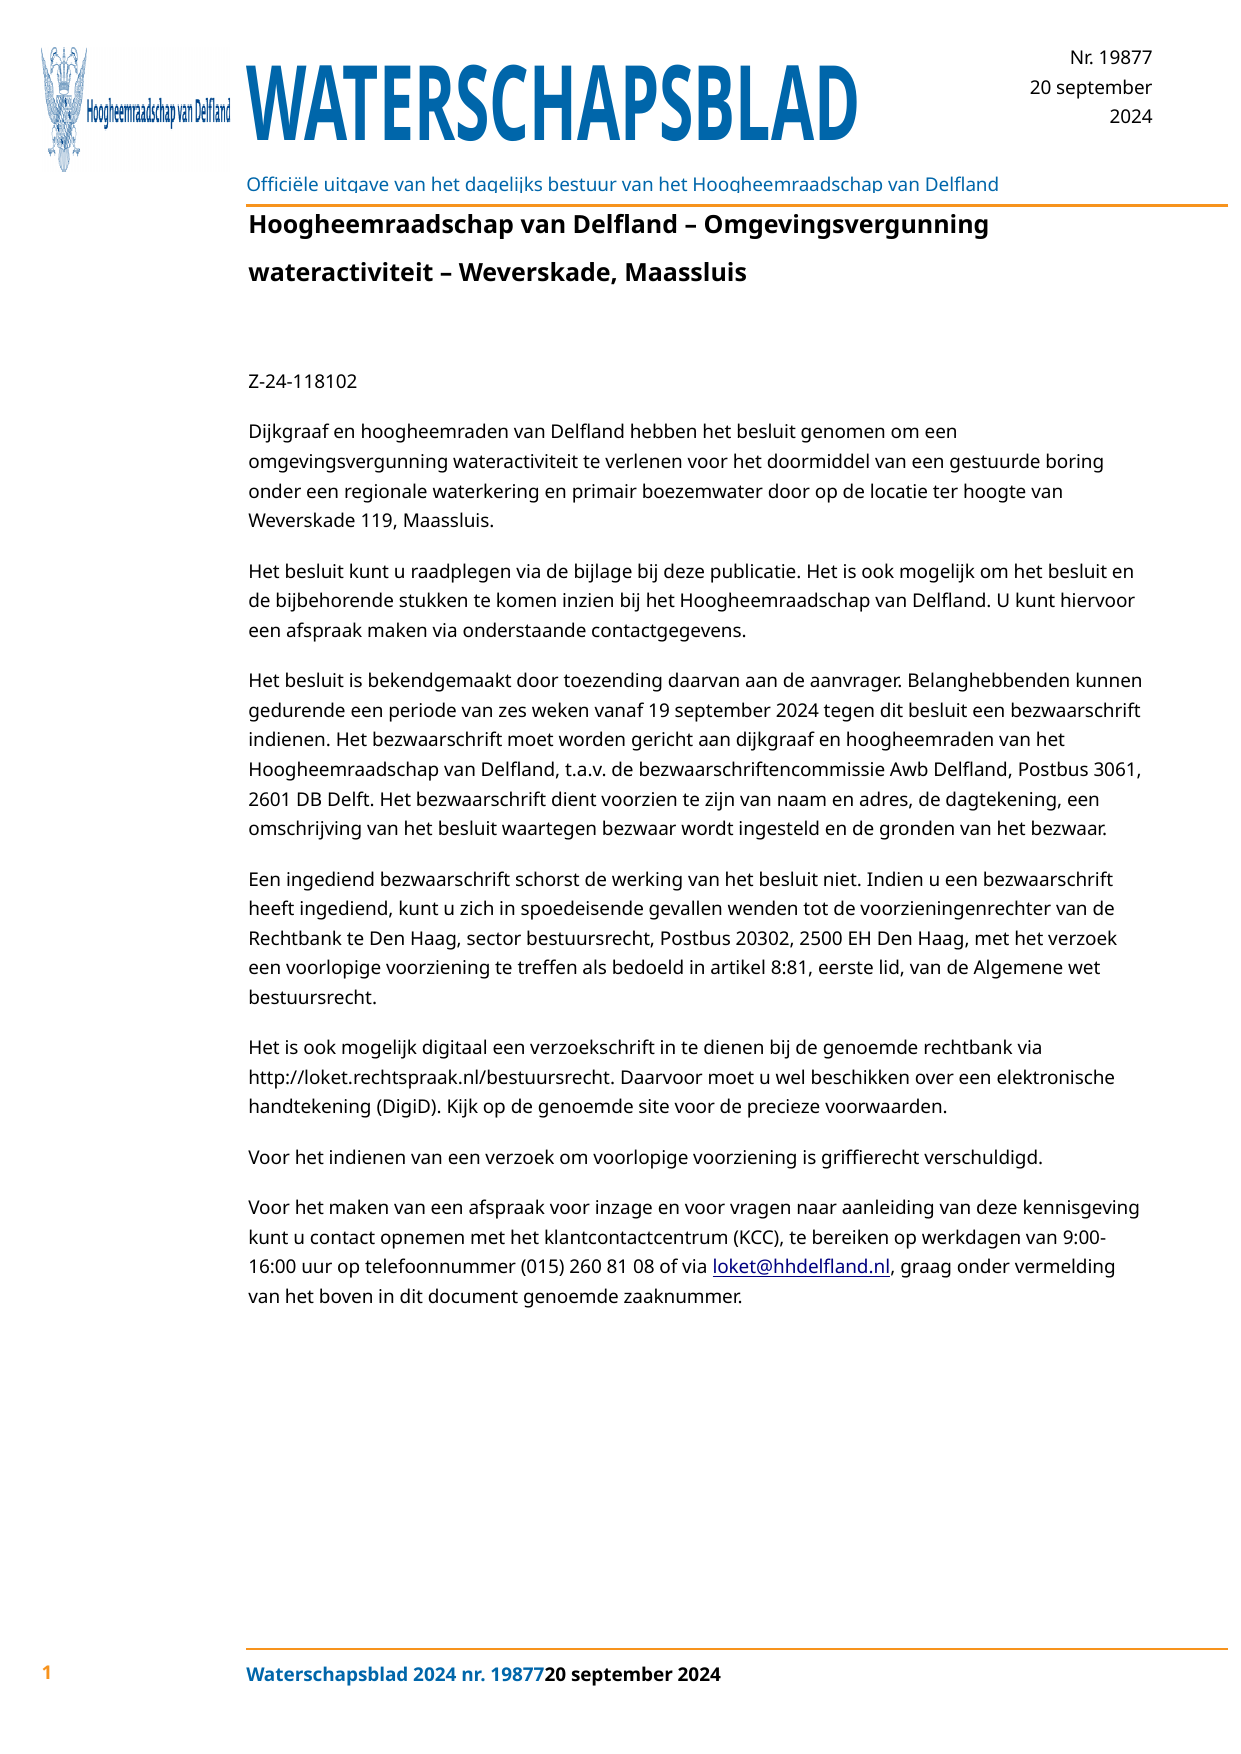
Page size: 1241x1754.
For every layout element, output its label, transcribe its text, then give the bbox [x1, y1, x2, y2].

picture [41, 47, 231, 172]
text Het besluit kunt u raadplegen via de bijlage bij deze publicatie. Het is ook mogelijk om het besluit en de bijbehorende stukken te komen inzien bij het Hoogheemraadschap van Delfland. U kunt hiervoor een afspraak maken via onderstaande contactgegevens. [248, 558, 1152, 643]
text Het besluit is bekendgemaakt door toezending daarvan aan de aanvrager. Belanghebbenden kunnen gedurende een periode van zes weken vanaf 19 september 2024 tegen dit besluit een bezwaarschrift indienen. Het bezwaarschrift moet worden gericht aan dijkgraaf en hoogheemraden van het Hoogheemraadschap van Delfland, t.a.v. de bezwaarschriftencommissie Awb Delfland, Postbus 3061, 2601 DB Delft. Het bezwaarschrift dient voorzien te zijn van naam en adres, de dagtekening, een omschrijving van het besluit waartegen bezwaar wordt ingesteld en de gronden van het bezwaar. [248, 667, 1152, 841]
text Het is ook mogelijk digitaal een verzoekschrift in te dienen bij de genoemde rechtbank via http://loket.rechtspraak.nl/bestuursrecht. Daarvoor moet u wel beschikken over een elektronische handtekening (DigiD). Kijk op de genoemde site voor de precieze voorwaarden. [248, 1034, 1152, 1119]
text Z-24-118102 [248, 368, 1152, 394]
text Een ingediend bezwaarschrift schorst de werking van het besluit niet. Indien u een bezwaarschrift heeft ingediend, kunt u zich in spoedeisende gevallen wenden tot de voorzieningenrechter van de Rechtbank te Den Haag, sector bestuursrecht, Postbus 20302, 2500 EH Den Haag, met het verzoek een voorlopige voorziening te treffen als bedoeld in artikel 8:81, eerste lid, van de Algemene wet bestuursrecht. [248, 866, 1152, 1010]
text Voor het maken van een afspraak voor inzage en voor vragen naar aanleiding van deze kennisgeving kunt u contact opnemen met het klantcontactcentrum (KCC), te bereiken op werkdagen van 9:00-16:00 uur op telefoonnummer (015) 260 81 08 of via loket@hhdelfland.nl, graag onder vermelding van het boven in dit document genoemde zaaknummer. [248, 1194, 1152, 1309]
text Dijkgraaf en hoogheemraden van Delfland hebben het besluit genomen om een omgevingsvergunning wateractiviteit te verlenen voor het doormiddel van een gestuurde boring onder een regionale waterkering en primair boezemwater door op de locatie ter hoogte van Weverskade 119, Maassluis. [248, 419, 1152, 533]
text Hoogheemraadschap van Delfland – Omgevingsvergunning wateractiviteit – Weverskade, Maassluis [248, 207, 1152, 288]
text Voor het indienen van een verzoek om voorlopige voorziening is griffierecht verschuldigd. [248, 1144, 1152, 1170]
